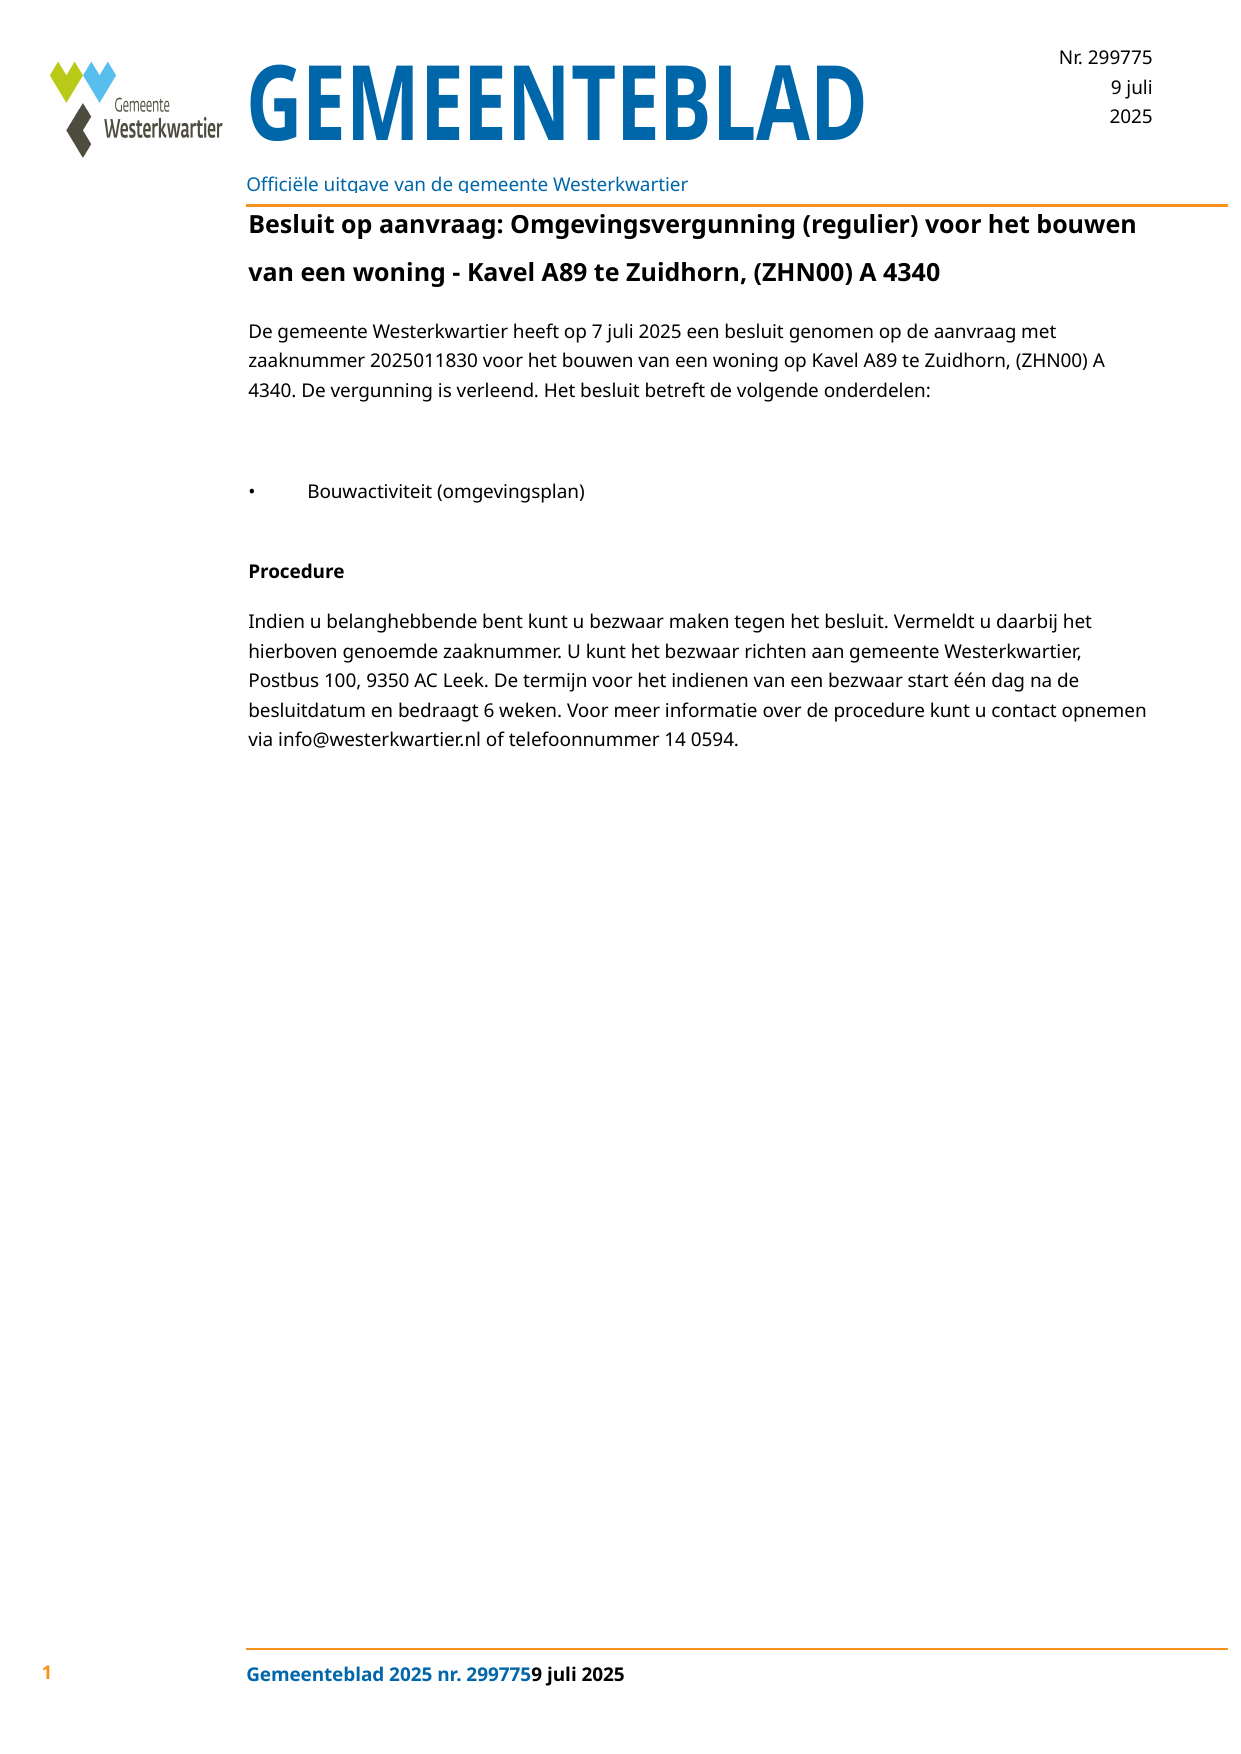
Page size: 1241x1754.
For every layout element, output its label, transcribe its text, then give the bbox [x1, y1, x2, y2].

text De gemeente Westerkwartier heeft op 7 juli 2025 een besluit genomen op de aanvraag met zaaknummer 2025011830 voor het bouwen van een woning op Kavel A89 te Zuidhorn, (ZHN00) A 4340. De vergunning is verleend. Het besluit betreft de volgende onderdelen: [248, 318, 1152, 403]
text Indien u belanghebbende bent kunt u bezwaar maken tegen het besluit. Vermeldt u daarbij het hierboven genoemde zaaknummer. U kunt het bezwaar richten aan gemeente Westerkwartier, Postbus 100, 9350 AC Leek. De termijn voor het indienen van een bezwaar start één dag na de besluitdatum en bedraagt 6 weken. Voor meer informatie over de procedure kunt u contact opnemen via info@westerkwartier.nl of telefoonnummer 14 0594. [248, 608, 1152, 752]
text Besluit op aanvraag: Omgevingsvergunning (regulier) voor het bouwen van een woning - Kavel A89 te Zuidhorn, (ZHN00) A 4340 [248, 207, 1152, 288]
list Bouwactiviteit (omgevingsplan) [248, 478, 1152, 504]
text Procedure [248, 558, 1152, 584]
picture [41, 47, 231, 172]
